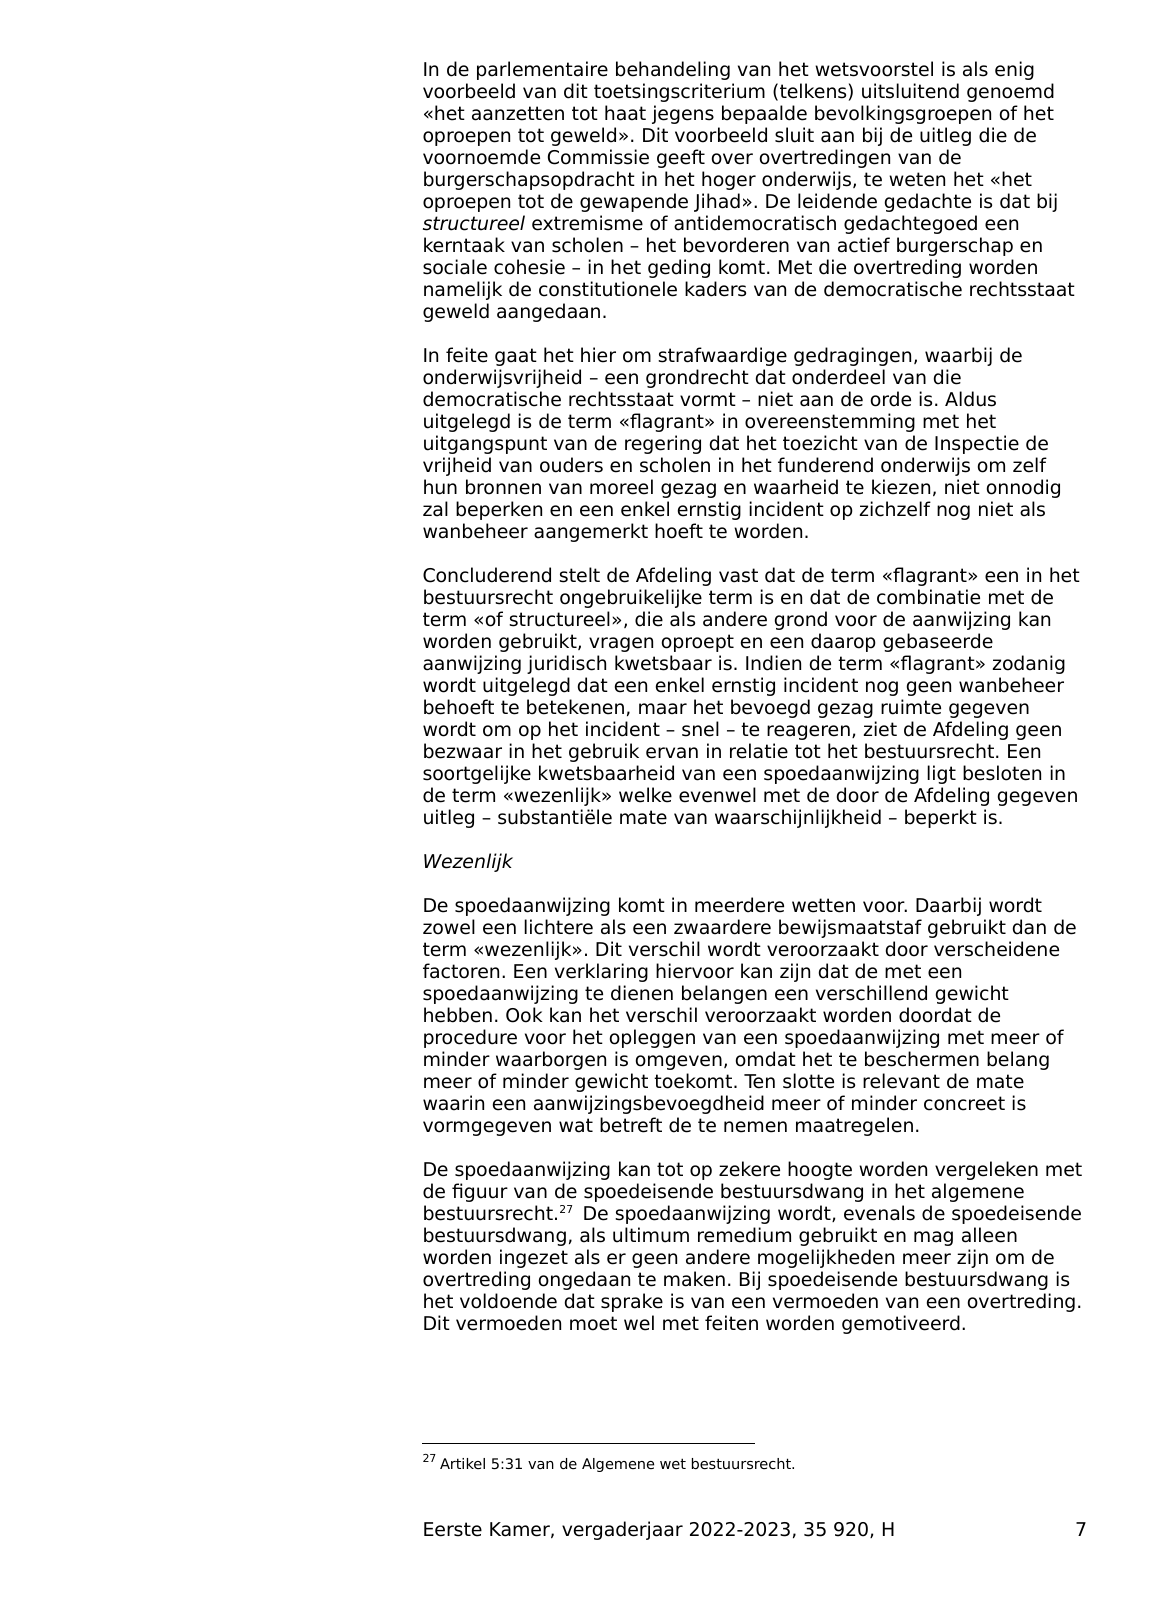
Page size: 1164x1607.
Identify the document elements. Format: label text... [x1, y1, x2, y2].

text De spoedaanwijzing kan tot op zekere hoogte worden vergeleken met de figuur van de spoedeisende bestuursdwang in het algemene bestuursrecht. De spoedaanwijzing wordt, evenals de spoedeisende bestuursdwang, als ultimum remedium gebruikt en mag alleen worden ingezet als er geen andere mogelijkheden meer zijn om de overtreding ongedaan te maken. Bij spoedeisende bestuursdwang is het voldoende dat sprake is van een vermoeden van een overtreding. Dit vermoeden moet wel met feiten worden gemotiveerd. [422, 1159, 1087, 1335]
text Concluderend stelt de Afdeling vast dat de term «flagrant» een in het bestuursrecht ongebruikelijke term is en dat de combinatie met de term «of structureel», die als andere grond voor de aanwijzing kan worden gebruikt, vragen oproept en een daarop gebaseerde aanwijzing juridisch kwetsbaar is. Indien de term «flagrant» zodanig wordt uitgelegd dat een enkel ernstig incident nog geen wanbeheer behoeft te betekenen, maar het bevoegd gezag ruimte gegeven wordt om op het incident – snel – te reageren, ziet de Afdeling geen bezwaar in het gebruik ervan in relatie tot het bestuursrecht. Een soortgelijke kwetsbaarheid van een spoedaanwijzing ligt besloten in de term «wezenlijk» welke evenwel met de door de Afdeling gegeven uitleg – substantiële mate van waarschijnlijkheid – beperkt is. [422, 565, 1087, 829]
text In de parlementaire behandeling van het wetsvoorstel is als enig voorbeeld van dit toetsingscriterium (telkens) uitsluitend genoemd «het aanzetten tot haat jegens bepaalde bevolkingsgroepen of het oproepen tot geweld». Dit voorbeeld sluit aan bij de uitleg die de voornoemde Commissie geeft over overtredingen van de burgerschapsopdracht in het hoger onderwijs, te weten het «het oproepen tot de gewapende Jihad». De leidende gedachte is dat bij structureel extremisme of antidemocratisch gedachtegoed een kerntaak van scholen – het bevorderen van actief burgerschap en sociale cohesie – in het geding komt. Met die overtreding worden namelijk de constitutionele kaders van de democratische rechtsstaat geweld aangedaan. [422, 59, 1087, 323]
subtitle Wezenlijk [422, 851, 1087, 873]
text In feite gaat het hier om strafwaardige gedragingen, waarbij de onderwijsvrijheid – een grondrecht dat onderdeel van die democratische rechtsstaat vormt – niet aan de orde is. Aldus uitgelegd is de term «flagrant» in overeenstemming met het uitgangspunt van de regering dat het toezicht van de Inspectie de vrijheid van ouders en scholen in het funderend onderwijs om zelf hun bronnen van moreel gezag en waarheid te kiezen, niet onnodig zal beperken en een enkel ernstig incident op zichzelf nog niet als wanbeheer aangemerkt hoeft te worden. [422, 345, 1087, 543]
text Artikel 5:31 van de Algemene wet bestuursrecht. [422, 1452, 1087, 1474]
text De spoedaanwijzing komt in meerdere wetten voor. Daarbij wordt zowel een lichtere als een zwaardere bewijsmaatstaf gebruikt dan de term «wezenlijk». Dit verschil wordt veroorzaakt door verscheidene factoren. Een verklaring hiervoor kan zijn dat de met een spoedaanwijzing te dienen belangen een verschillend gewicht hebben. Ook kan het verschil veroorzaakt worden doordat de procedure voor het opleggen van een spoedaanwijzing met meer of minder waarborgen is omgeven, omdat het te beschermen belang meer of minder gewicht toekomt. Ten slotte is relevant de mate waarin een aanwijzingsbevoegdheid meer of minder concreet is vormgegeven wat betreft de te nemen maatregelen. [422, 895, 1087, 1137]
